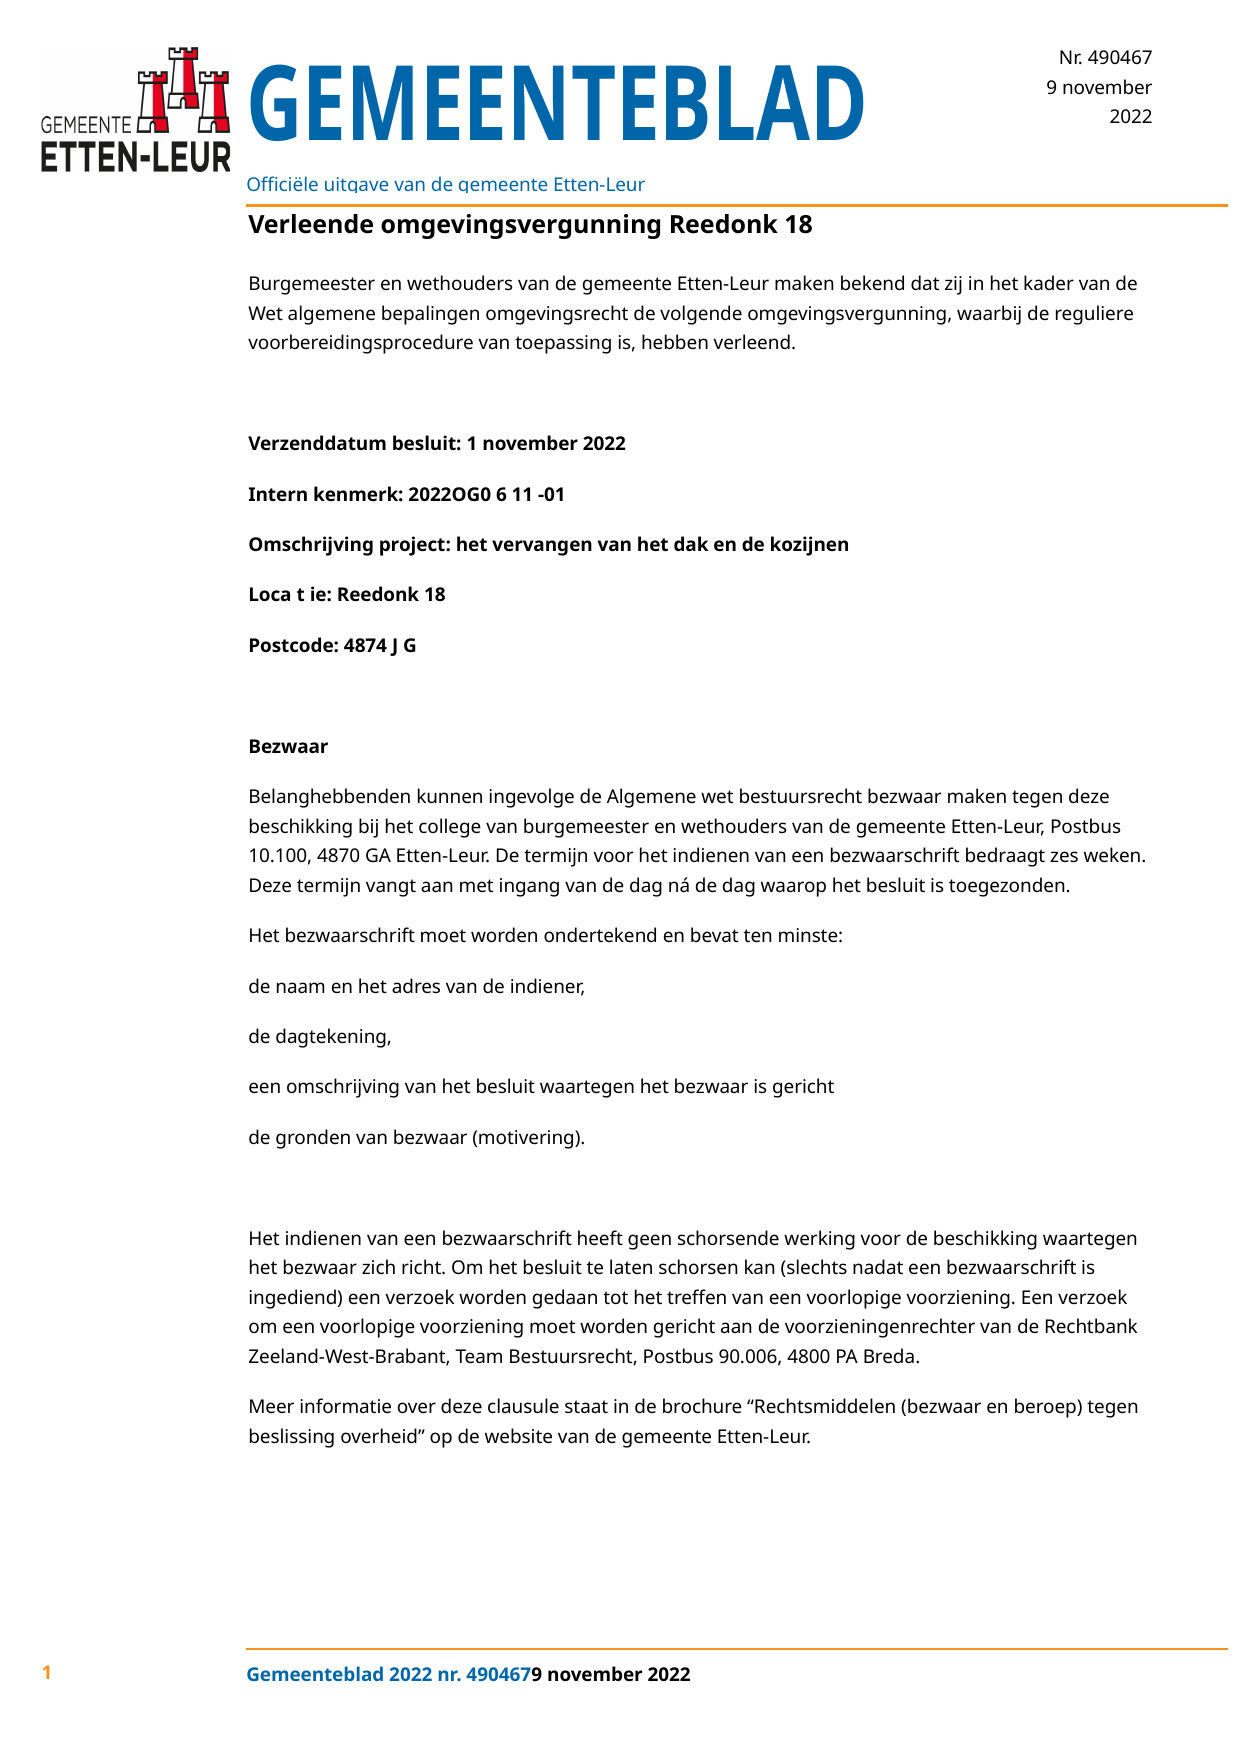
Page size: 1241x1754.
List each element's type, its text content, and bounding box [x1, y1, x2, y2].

text de dagtekening, [248, 1023, 1152, 1049]
text Het indienen van een bezwaarschrift heeft geen schorsende werking voor de beschikking waartegen het bezwaar zich richt. Om het besluit te laten schorsen kan (slechts nadat een bezwaarschrift is ingediend) een verzoek worden gedaan tot het treffen van een voorlopige voorziening. Een verzoek om een voorlopige voorziening moet worden gericht aan de voorzieningenrechter van de Rechtbank Zeeland-West-Brabant, Team Bestuursrecht, Postbus 90.006, 4800 PA Breda. [248, 1225, 1152, 1369]
text Verzenddatum besluit: 1 november 2022 [248, 430, 1152, 456]
text de naam en het adres van de indiener, [248, 973, 1152, 998]
text Bezwaar [248, 733, 1152, 758]
text Intern kenmerk: 2022OG0 6 11 -01 [248, 481, 1152, 506]
text Postcode: 4874 J G [248, 632, 1152, 658]
text Meer informatie over deze clausule staat in de brochure “Rechtsmiddelen (bezwaar en beroep) tegen beslissing overheid” op de website van de gemeente Etten-Leur. [248, 1394, 1152, 1449]
text Het bezwaarschrift moet worden ondertekend en bevat ten minste: [248, 922, 1152, 948]
text Verleende omgevingsvergunning Reedonk 18 [248, 207, 1152, 241]
picture [41, 47, 231, 172]
text Belanghebbenden kunnen ingevolge de Algemene wet bestuursrecht bezwaar maken tegen deze beschikking bij het college van burgemeester en wethouders van de gemeente Etten-Leur, Postbus 10.100, 4870 GA Etten-Leur. De termijn voor het indienen van een bezwaarschrift bedraagt zes weken. Deze termijn vangt aan met ingang van de dag ná de dag waarop het besluit is toegezonden. [248, 783, 1152, 898]
text Burgemeester en wethouders van de gemeente Etten-Leur maken bekend dat zij in het kader van de Wet algemene bepalingen omgevingsrecht de volgende omgevingsvergunning, waarbij de reguliere voorbereidingsprocedure van toepassing is, hebben verleend. [248, 270, 1152, 355]
text Omschrijving project: het vervangen van het dak en de kozijnen [248, 531, 1152, 557]
text de gronden van bezwaar (motivering). [248, 1124, 1152, 1150]
text een omschrijving van het besluit waartegen het bezwaar is gericht [248, 1074, 1152, 1099]
text Loca t ie: Reedonk 18 [248, 582, 1152, 607]
